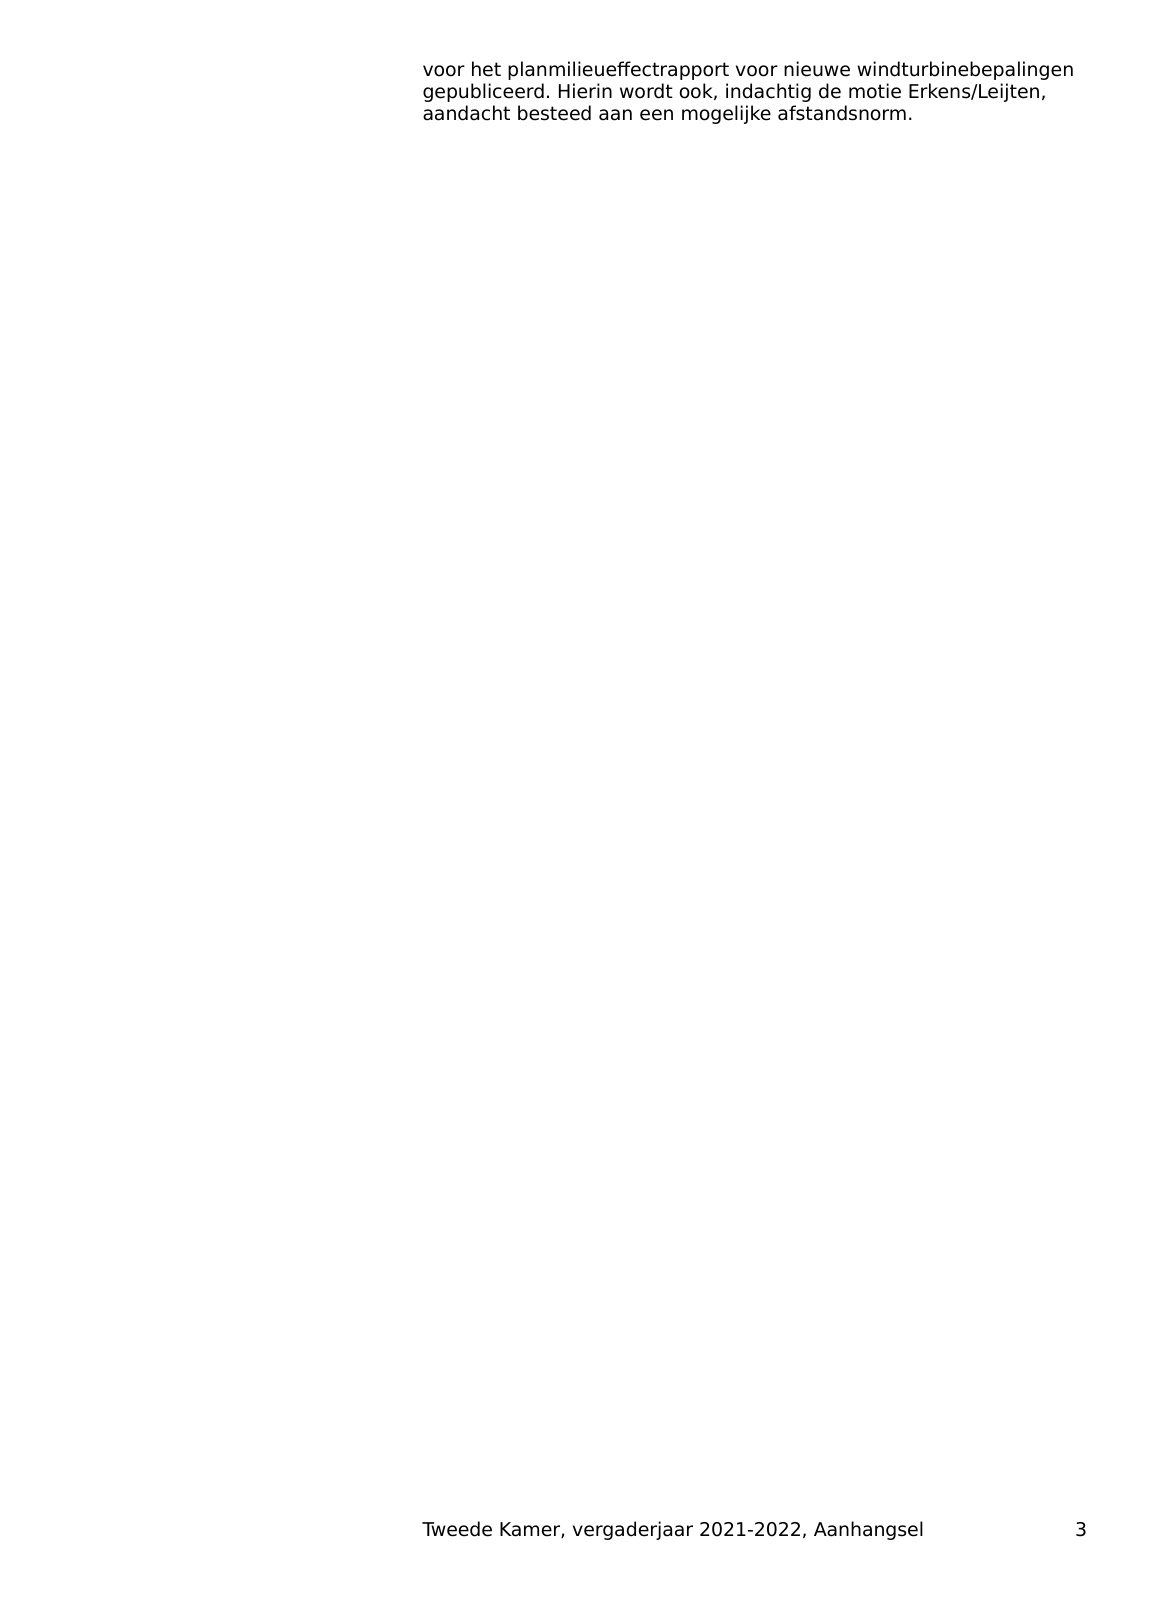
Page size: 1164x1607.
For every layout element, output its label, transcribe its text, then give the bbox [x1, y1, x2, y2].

text voor het planmilieueffectrapport voor nieuwe windturbinebepalingen gepubliceerd. Hierin wordt ook, indachtig de motie Erkens/Leijten, aandacht besteed aan een mogelijke afstandsnorm. [422, 59, 1087, 125]
